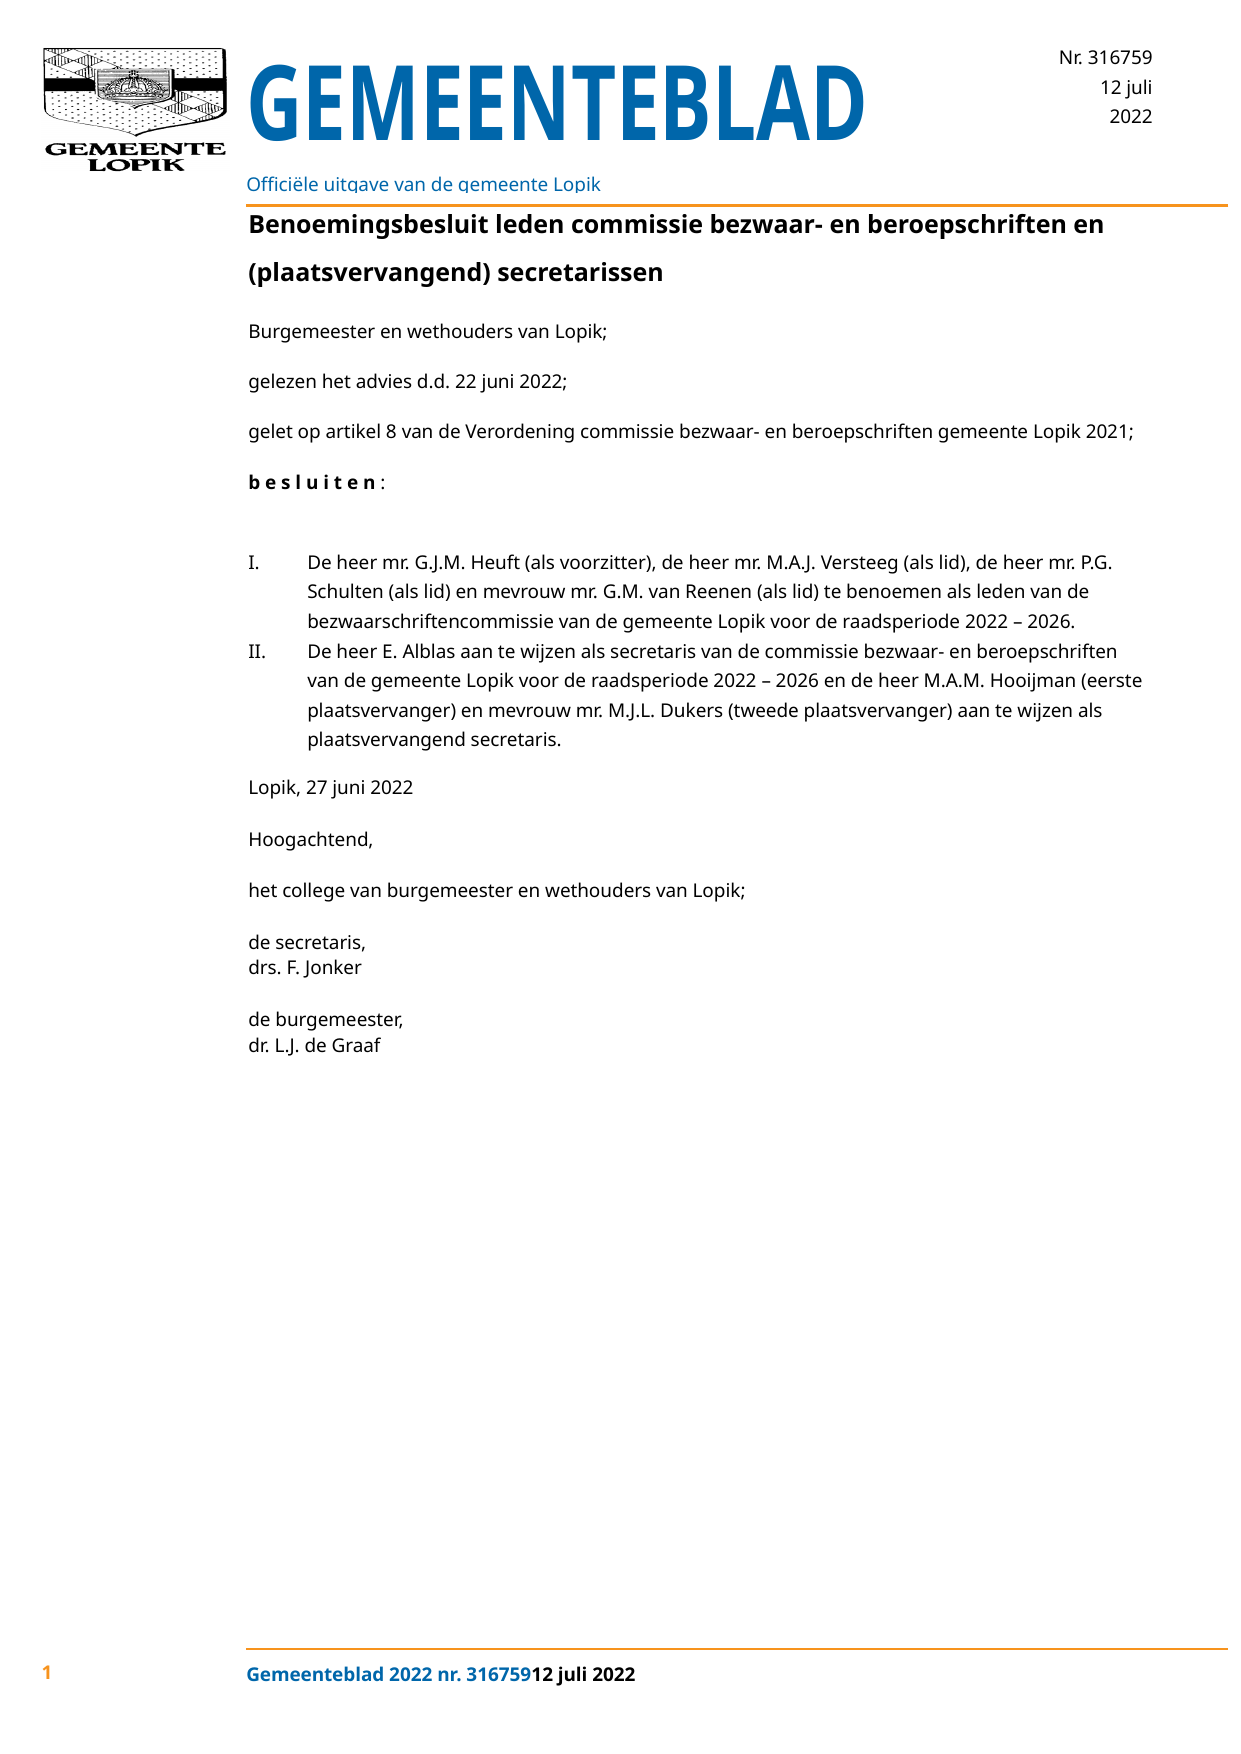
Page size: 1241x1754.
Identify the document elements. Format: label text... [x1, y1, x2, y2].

text Benoemingsbesluit leden commissie bezwaar- en beroepschriften en (plaatsvervangend) secretarissen [248, 207, 1152, 288]
text drs. F. Jonker [248, 954, 1152, 980]
picture [41, 47, 231, 172]
text Lopik, 27 juni 2022 [248, 774, 1152, 800]
list De heer mr. G.J.M. Heuft (als voorzitter), de heer mr. M.A.J. Versteeg (als lid), de heer mr. P.G. Schulten (als lid) en mevrouw mr. G.M. van Reenen (als lid) te benoemen als leden van de bezwaarschriftencommissie van de gemeente Lopik voor de raadsperiode 2022 – 2026. [248, 549, 1152, 634]
text het college van burgemeester en wethouders van Lopik; [248, 877, 1152, 903]
text de burgemeester, [248, 1006, 1152, 1032]
text Burgemeester en wethouders van Lopik; [248, 318, 1152, 344]
text de secretaris, [248, 929, 1152, 954]
text b e s l u i t e n : [248, 469, 1152, 495]
list De heer E. Alblas aan te wijzen als secretaris van de commissie bezwaar- en beroepschriften van de gemeente Lopik voor de raadsperiode 2022 – 2026 en de heer M.A.M. Hooijman (eerste plaatsvervanger) en mevrouw mr. M.J.L. Dukers (tweede plaatsvervanger) aan te wijzen als plaatsvervangend secretaris. [248, 638, 1152, 752]
text Hoogachtend, [248, 826, 1152, 852]
text gelet op artikel 8 van de Verordening commissie bezwaar- en beroepschriften gemeente Lopik 2021; [248, 419, 1152, 444]
text dr. L.J. de Graaf [248, 1032, 1152, 1057]
text gelezen het advies d.d. 22 juni 2022; [248, 368, 1152, 394]
